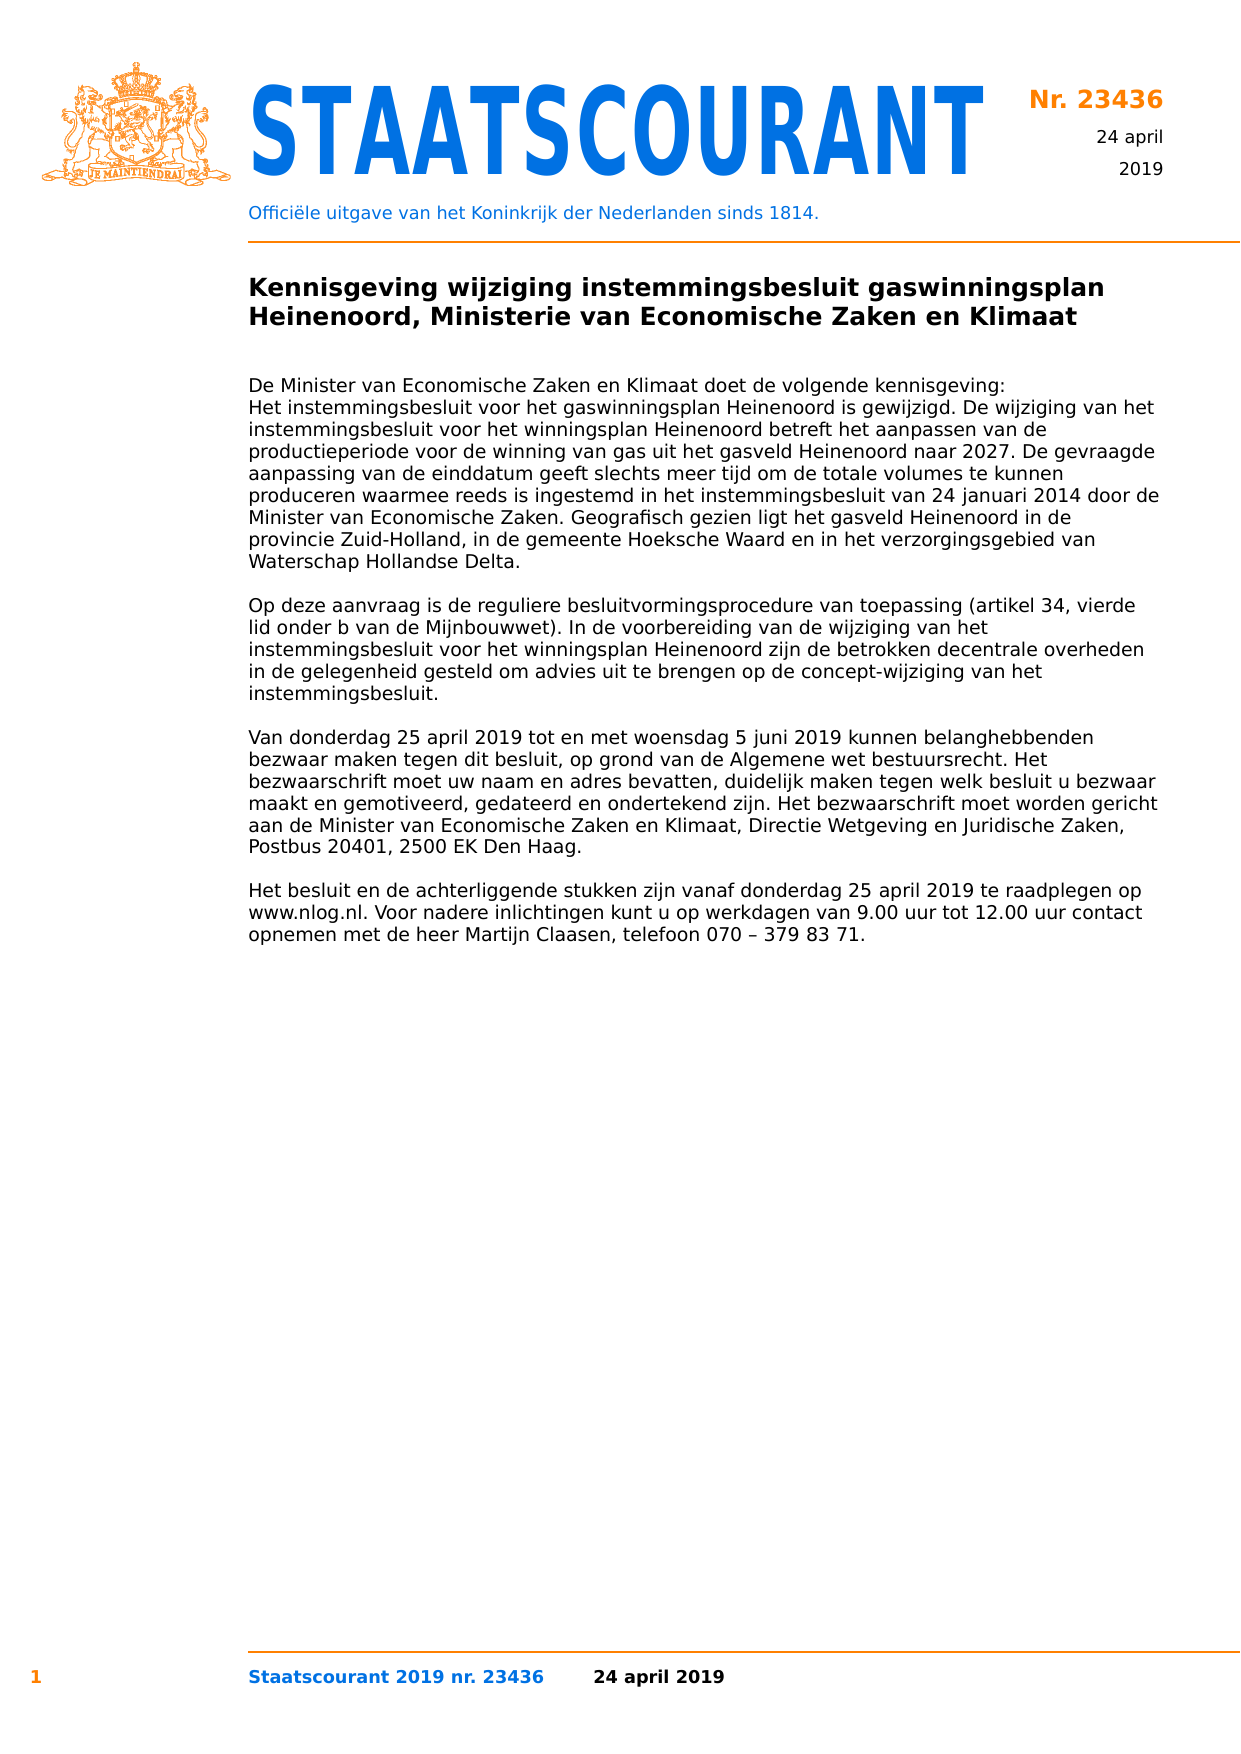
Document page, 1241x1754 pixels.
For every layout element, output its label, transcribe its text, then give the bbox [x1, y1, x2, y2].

table_header Nr. 23436 [998, 62, 1240, 121]
text Het instemmingsbesluit voor het gaswinningsplan Heinenoord is gewijzigd. De wijziging van het instemmingsbesluit voor het winningsplan Heinenoord betreft het aanpassen van de productieperiode voor de winning van gas uit het gasveld Heinenoord naar 2027. De gevraagde aanpassing van de einddatum geeft slechts meer tijd om de totale volumes te kunnen produceren waarmee reeds is ingestemd in het instemmingsbesluit van 24 januari 2014 door de Minister van Economische Zaken. Geografisch gezien ligt het gasveld Heinenoord in de provincie Zuid-Holland, in de gemeente Hoeksche Waard en in het verzorgingsgebied van Waterschap Hollandse Delta. [248, 397, 1163, 573]
table_cell 2019 [998, 153, 1240, 203]
picture [41, 62, 231, 186]
text Op deze aanvraag is de reguliere besluitvormingsprocedure van toepassing (artikel 34, vierde lid onder b van de Mijnbouwwet). In de voorbereiding van de wijziging van het instemmingsbesluit voor het winningsplan Heinenoord zijn de betrokken decentrale overheden in de gelegenheid gesteld om advies uit te brengen op de concept-wijziging van het instemmingsbesluit. [248, 595, 1163, 705]
text De Minister van Economische Zaken en Klimaat doet de volgende kennisgeving: [248, 375, 1163, 397]
subtitle Kennisgeving wijziging instemmingsbesluit gaswinningsplan Heinenoord, Ministerie van Economische Zaken en Klimaat [248, 273, 1163, 331]
table_header [25, 62, 248, 241]
text Van donderdag 25 april 2019 tot en met woensdag 5 juni 2019 kunnen belanghebbenden bezwaar maken tegen dit besluit, op grond van de Algemene wet bestuursrecht. Het bezwaarschrift moet uw naam en adres bevatten, duidelijk maken tegen welk besluit u bezwaar maakt en gemotiveerd, gedateerd en ondertekend zijn. Het bezwaarschrift moet worden gericht aan de Minister van Economische Zaken en Klimaat, Directie Wetgeving en Juridische Zaken, Postbus 20401, 2500 EK Den Haag. [248, 727, 1163, 858]
table_header STAATSCOURANT [248, 62, 998, 203]
table_cell Officiële uitgave van het Koninkrijk der Nederlanden sinds 1814. [248, 203, 1240, 241]
text Het besluit en de achterliggende stukken zijn vanaf donderdag 25 april 2019 te raadplegen op www.nlog.nl. Voor nadere inlichtingen kunt u op werkdagen van 9.00 uur tot 12.00 uur contact opnemen met de heer Martijn Claasen, telefoon 070 – 379 83 71. [248, 880, 1163, 946]
table_cell 24 april [998, 121, 1240, 153]
